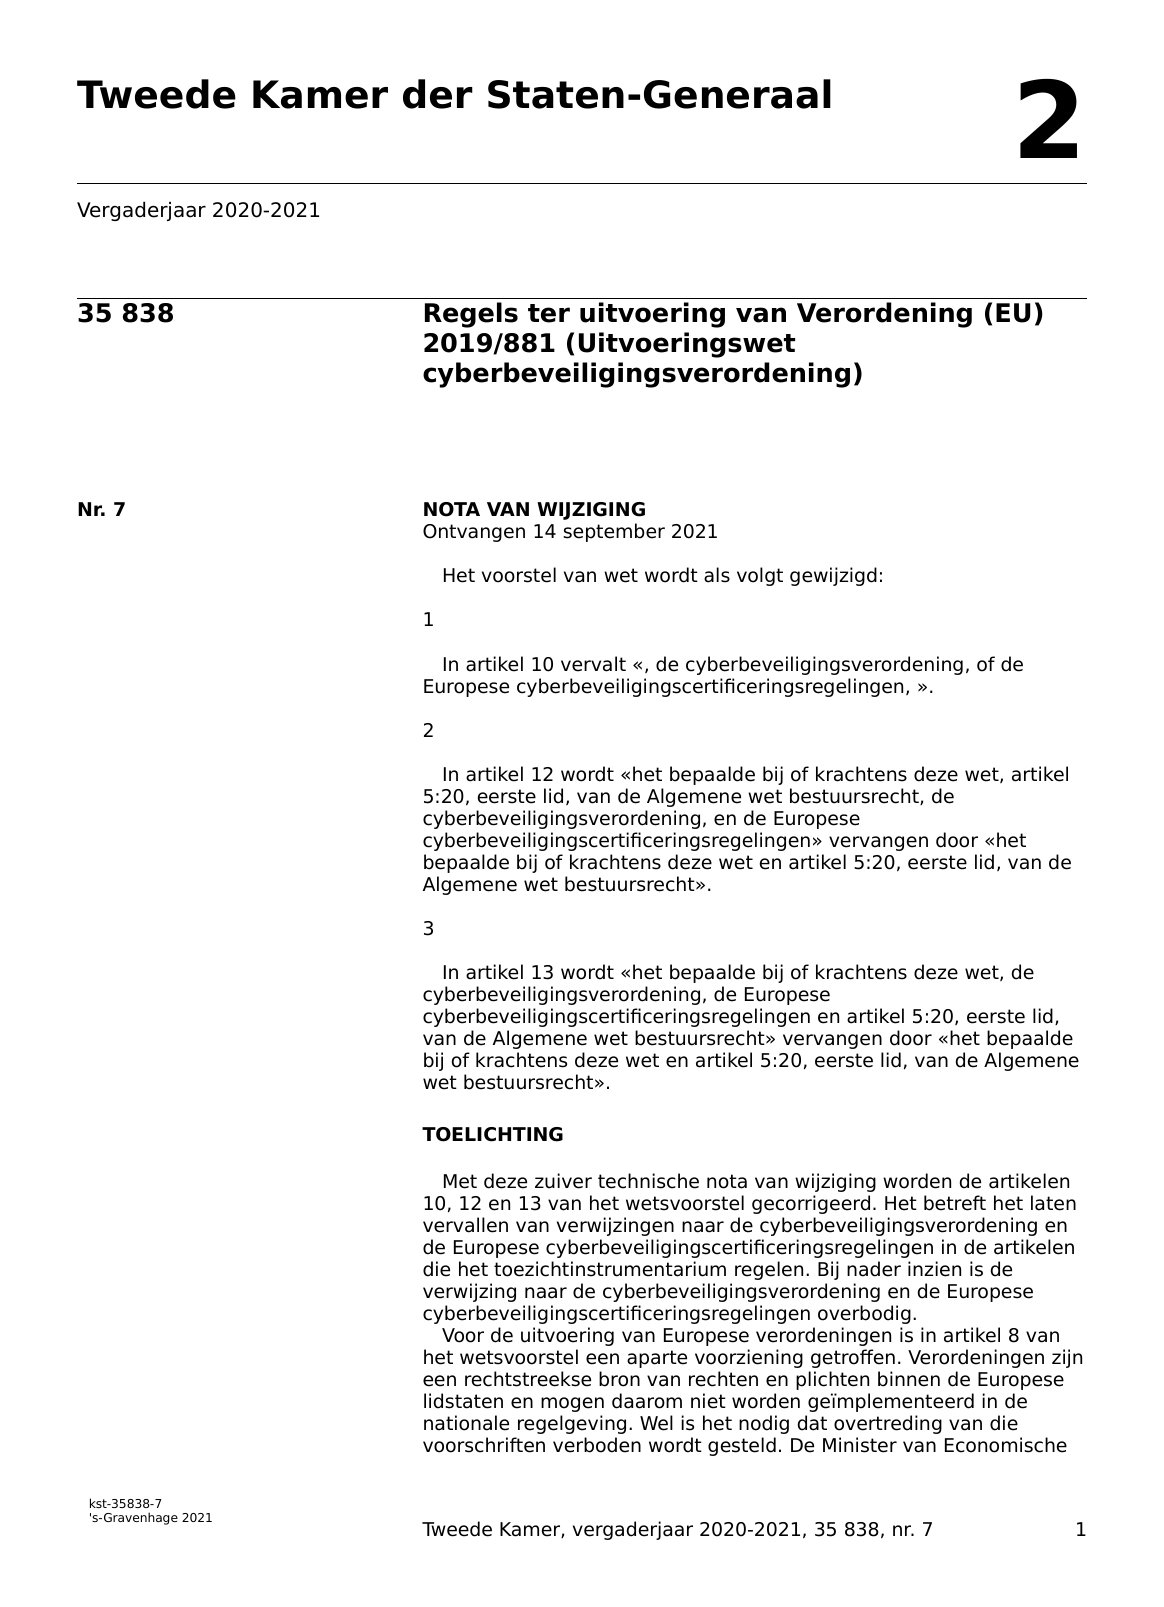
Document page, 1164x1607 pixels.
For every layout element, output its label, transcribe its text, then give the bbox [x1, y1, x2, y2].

table_cell Vergaderjaar 2020-2021 [77, 184, 1087, 298]
text In artikel 10 vervalt «, de cyberbeveiligingsverordening, of de Europese cyberbeveiligingscertificeringsregelingen, ». [422, 653, 1087, 697]
subtitle 2 [422, 720, 1087, 742]
text Voor de uitvoering van Europese verordeningen is in artikel 8 van het wetsvoorstel een aparte voorziening getroffen. Verordeningen zijn een rechtstreekse bron van rechten en plichten binnen de Europese lidstaten en mogen daarom niet worden geïmplementeerd in de nationale regelgeving. Wel is het nodig dat overtreding van die voorschriften verboden wordt gesteld. De Minister van Economische [422, 1325, 1087, 1457]
table_header 2 [886, 59, 1087, 183]
subtitle TOELICHTING [422, 1124, 1087, 1146]
text In artikel 13 wordt «het bepaalde bij of krachtens deze wet, de cyberbeveiligingsverordening, de Europese cyberbeveiligingscertificeringsregelingen en artikel 5:20, eerste lid, van de Algemene wet bestuursrecht» vervangen door «het bepaalde bij of krachtens deze wet en artikel 5:20, eerste lid, van de Algemene wet bestuursrecht». [422, 962, 1087, 1094]
subtitle 35 838 Regels ter uitvoering van Verordening (EU) 2019/881 (Uitvoeringswet cyberbeveiligingsverordening) [77, 299, 1087, 388]
text In artikel 12 wordt «het bepaalde bij of krachtens deze wet, artikel 5:20, eerste lid, van de Algemene wet bestuursrecht, de cyberbeveiligingsverordening, en de Europese cyberbeveiligingscertificeringsregelingen» vervangen door «het bepaalde bij of krachtens deze wet en artikel 5:20, eerste lid, van de Algemene wet bestuursrecht». [422, 764, 1087, 896]
text Met deze zuiver technische nota van wijziging worden de artikelen 10, 12 en 13 van het wetsvoorstel gecorrigeerd. Het betreft het laten vervallen van verwijzingen naar de cyberbeveiligingsverordening en de Europese cyberbeveiligingscertificeringsregelingen in de artikelen die het toezichtinstrumentarium regelen. Bij nader inzien is de verwijzing naar de cyberbeveiligingsverordening en de Europese cyberbeveiligingscertificeringsregelingen overbodig. [422, 1171, 1087, 1325]
subtitle 1 [422, 609, 1087, 631]
subtitle 3 [422, 918, 1087, 940]
text kst-35838-7 [88, 1497, 323, 1511]
table_header Tweede Kamer der Staten-Generaal [77, 59, 886, 183]
text 's-Gravenhage 2021 [88, 1511, 323, 1525]
subtitle Nr. 7 NOTA VAN WIJZIGING [77, 499, 1087, 521]
text Het voorstel van wet wordt als volgt gewijzigd: [422, 565, 1087, 587]
text Ontvangen 14 september 2021 [422, 521, 1087, 543]
